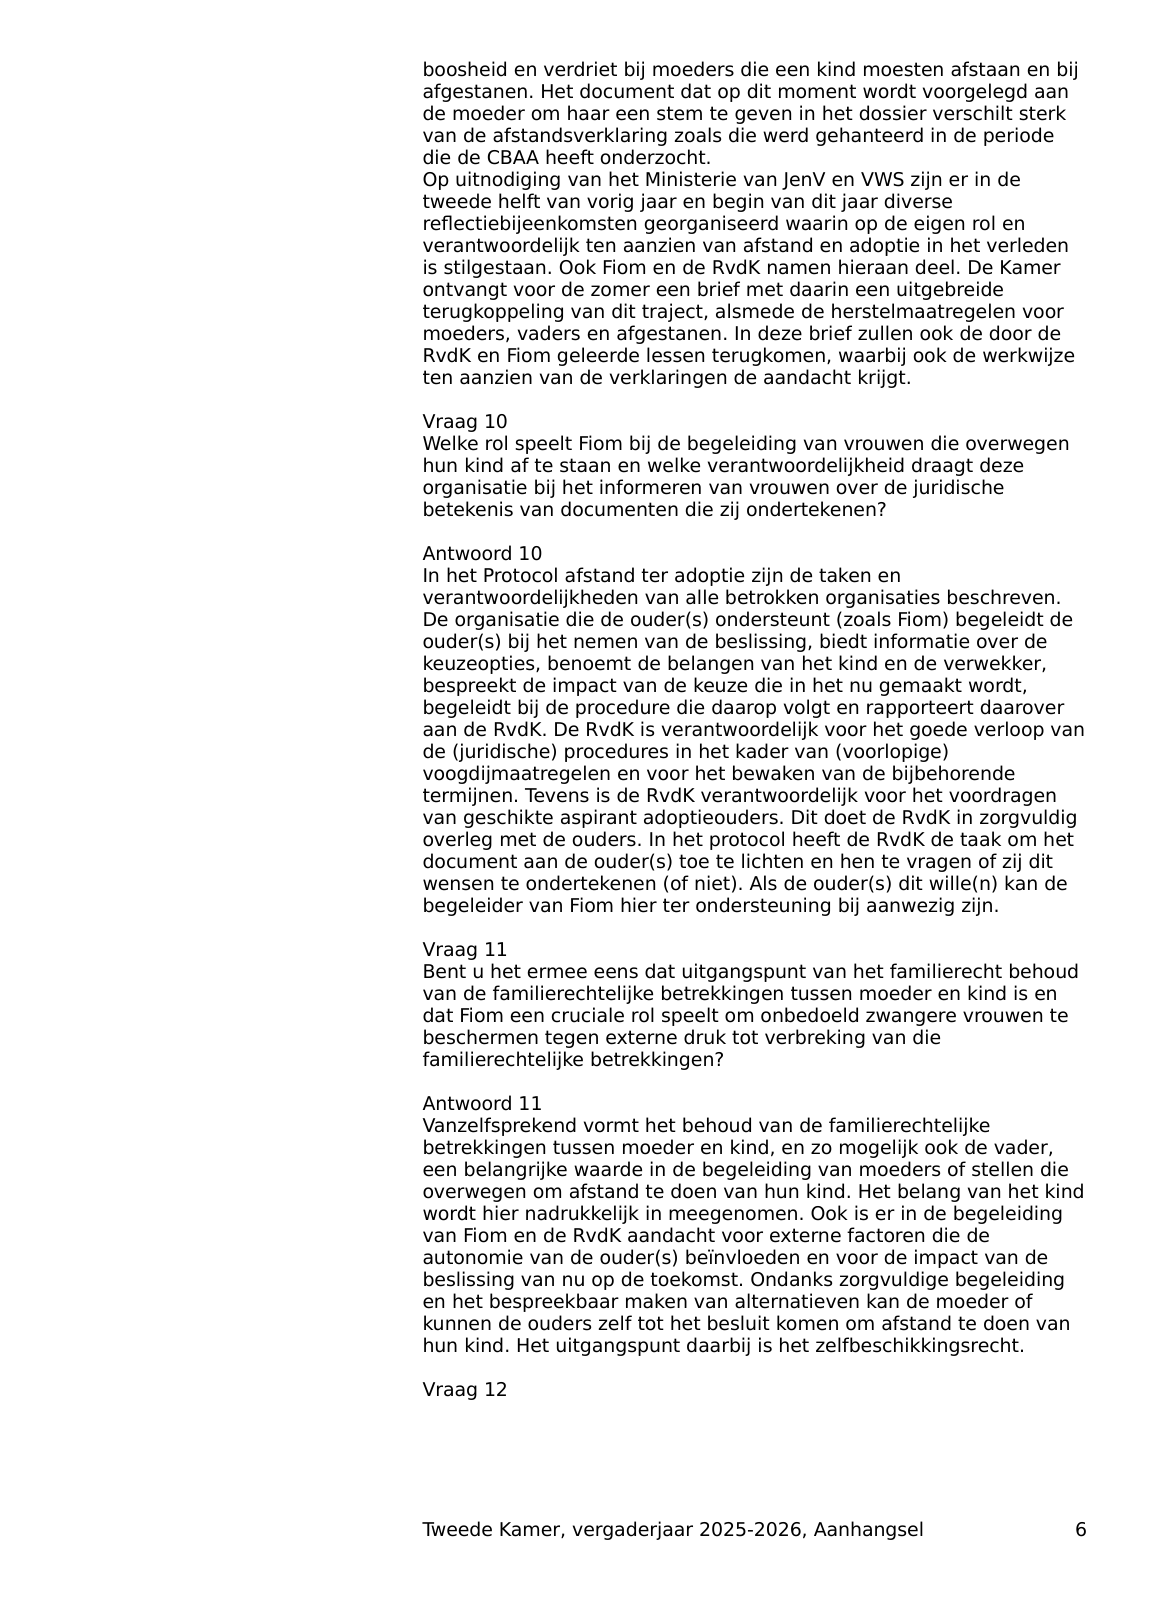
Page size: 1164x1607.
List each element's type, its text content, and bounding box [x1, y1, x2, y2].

text Welke rol speelt Fiom bij de begeleiding van vrouwen die overwegen hun kind af te staan en welke verantwoordelijkheid draagt deze organisatie bij het informeren van vrouwen over de juridische betekenis van documenten die zij ondertekenen? [422, 433, 1087, 521]
text In het Protocol afstand ter adoptie zijn de taken en verantwoordelijkheden van alle betrokken organisaties beschreven. De organisatie die de ouder(s) ondersteunt (zoals Fiom) begeleidt de ouder(s) bij het nemen van de beslissing, biedt informatie over de keuzeopties, benoemt de belangen van het kind en de verwekker, bespreekt de impact van de keuze die in het nu gemaakt wordt, begeleidt bij de procedure die daarop volgt en rapporteert daarover aan de RvdK. De RvdK is verantwoordelijk voor het goede verloop van de (juridische) procedures in het kader van (voorlopige) voogdijmaatregelen en voor het bewaken van de bijbehorende termijnen. Tevens is de RvdK verantwoordelijk voor het voordragen van geschikte aspirant adoptieouders. Dit doet de RvdK in zorgvuldig overleg met de ouders. In het protocol heeft de RvdK de taak om het document aan de ouder(s) toe te lichten en hen te vragen of zij dit wensen te ondertekenen (of niet). Als de ouder(s) dit wille(n) kan de begeleider van Fiom hier ter ondersteuning bij aanwezig zijn. [422, 565, 1087, 917]
text Vraag 10 [422, 411, 1087, 433]
text Vraag 11 [422, 939, 1087, 961]
text boosheid en verdriet bij moeders die een kind moesten afstaan en bij afgestanen. Het document dat op dit moment wordt voorgelegd aan de moeder om haar een stem te geven in het dossier verschilt sterk van de afstandsverklaring zoals die werd gehanteerd in de periode die de CBAA heeft onderzocht. [422, 59, 1087, 169]
text Op uitnodiging van het Ministerie van JenV en VWS zijn er in de tweede helft van vorig jaar en begin van dit jaar diverse reflectiebijeenkomsten georganiseerd waarin op de eigen rol en verantwoordelijk ten aanzien van afstand en adoptie in het verleden is stilgestaan. Ook Fiom en de RvdK namen hieraan deel. De Kamer ontvangt voor de zomer een brief met daarin een uitgebreide terugkoppeling van dit traject, alsmede de herstelmaatregelen voor moeders, vaders en afgestanen. In deze brief zullen ook de door de RvdK en Fiom geleerde lessen terugkomen, waarbij ook de werkwijze ten aanzien van de verklaringen de aandacht krijgt. [422, 169, 1087, 389]
text Vraag 12 [422, 1379, 1087, 1401]
text Antwoord 11 [422, 1093, 1087, 1115]
text Bent u het ermee eens dat uitgangspunt van het familierecht behoud van de familierechtelijke betrekkingen tussen moeder en kind is en dat Fiom een cruciale rol speelt om onbedoeld zwangere vrouwen te beschermen tegen externe druk tot verbreking van die familierechtelijke betrekkingen? [422, 961, 1087, 1071]
text Vanzelfsprekend vormt het behoud van de familierechtelijke betrekkingen tussen moeder en kind, en zo mogelijk ook de vader, een belangrijke waarde in de begeleiding van moeders of stellen die overwegen om afstand te doen van hun kind. Het belang van het kind wordt hier nadrukkelijk in meegenomen. Ook is er in de begeleiding van Fiom en de RvdK aandacht voor externe factoren die de autonomie van de ouder(s) beïnvloeden en voor de impact van de beslissing van nu op de toekomst. Ondanks zorgvuldige begeleiding en het bespreekbaar maken van alternatieven kan de moeder of kunnen de ouders zelf tot het besluit komen om afstand te doen van hun kind. Het uitgangspunt daarbij is het zelfbeschikkingsrecht. [422, 1115, 1087, 1357]
text Antwoord 10 [422, 543, 1087, 565]
